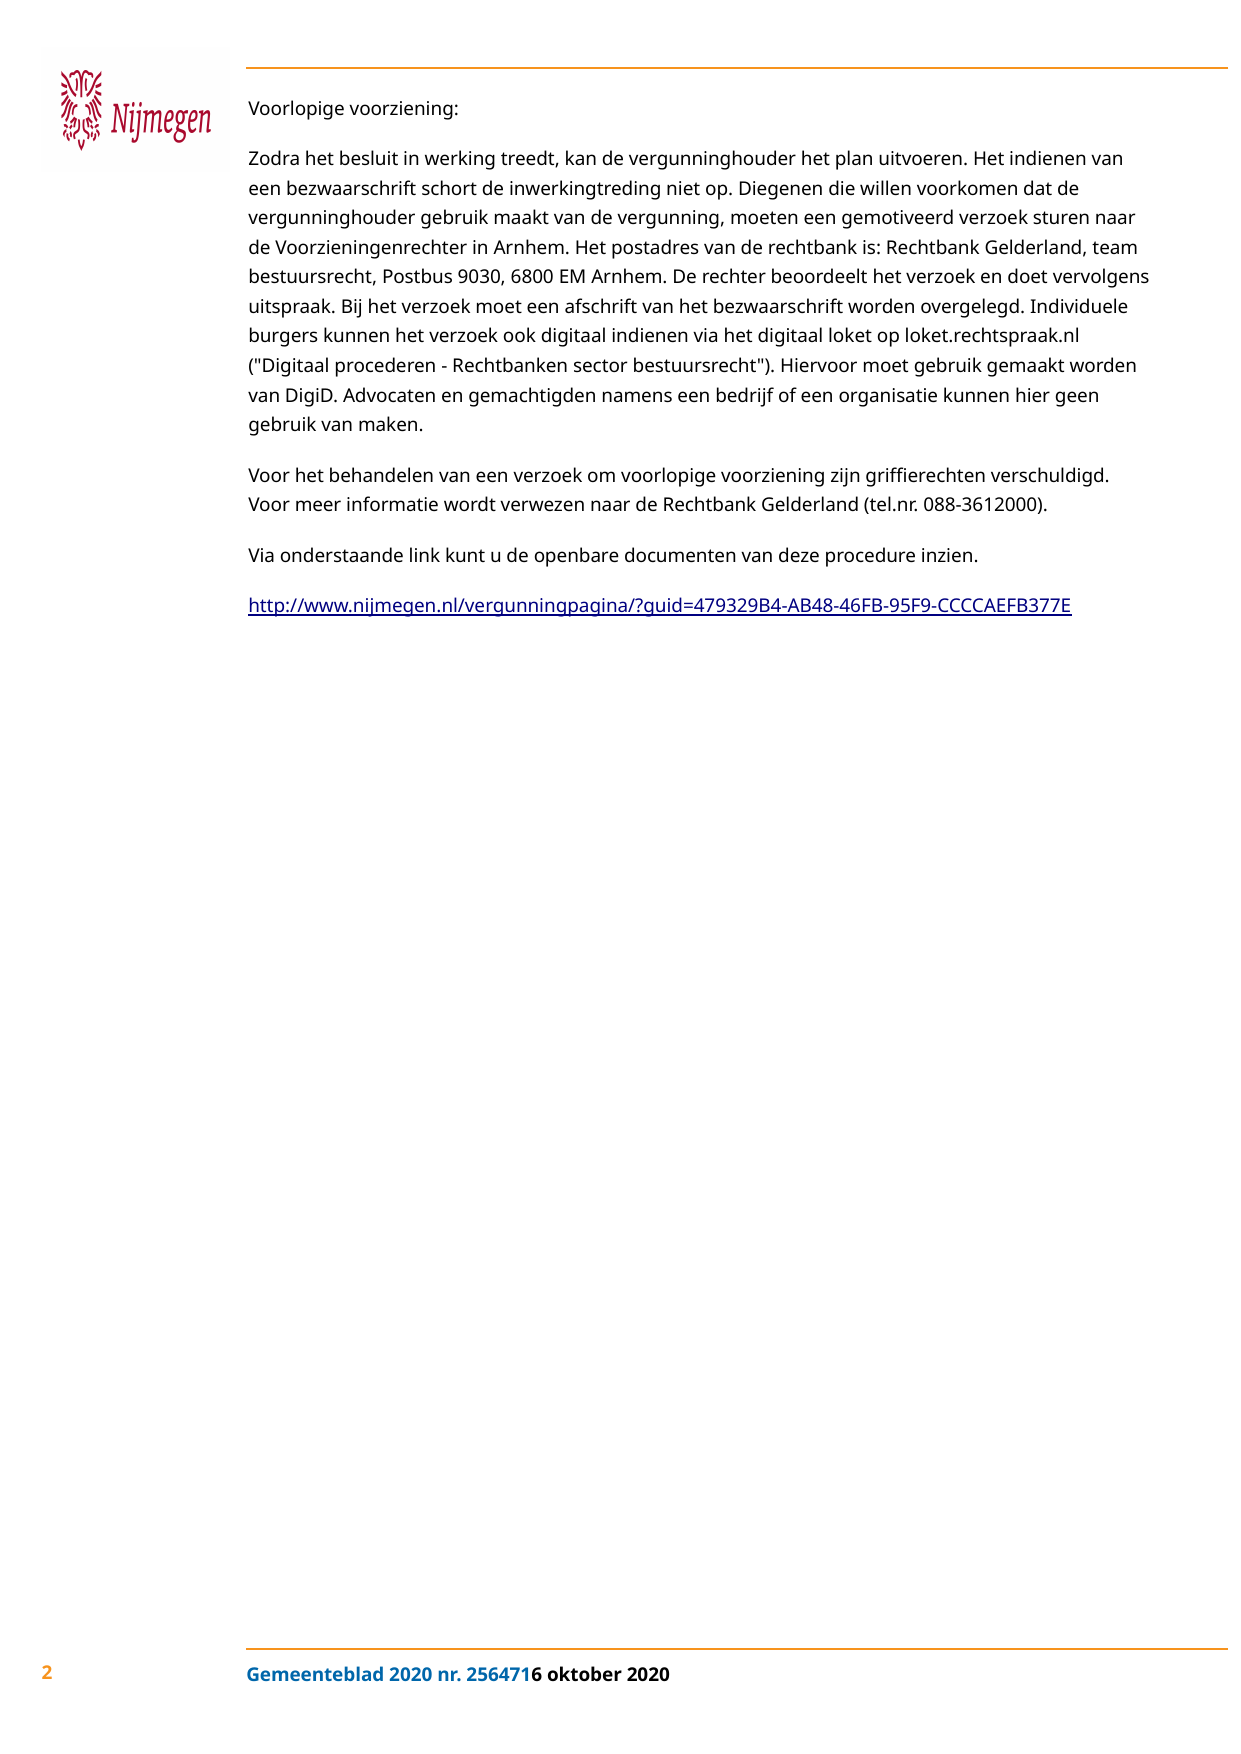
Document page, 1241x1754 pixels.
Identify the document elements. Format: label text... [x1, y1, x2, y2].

text Via onderstaande link kunt u de openbare documenten van deze procedure inzien. [248, 542, 1152, 568]
text http://www.nijmegen.nl/vergunningpagina/?guid=479329B4-AB48-46FB-95F9-CCCCAEFB377E [248, 592, 1152, 618]
text Zodra het besluit in werking treedt, kan de vergunninghouder het plan uitvoeren. Het indienen van een bezwaarschrift schort de inwerkingtreding niet op. Diegenen die willen voorkomen dat de vergunninghouder gebruik maakt van de vergunning, moeten een gemotiveerd verzoek sturen naar de Voorzieningenrechter in Arnhem. Het postadres van de rechtbank is: Rechtbank Gelderland, team bestuursrecht, Postbus 9030, 6800 EM Arnhem. De rechter beoordeelt het verzoek en doet vervolgens uitspraak. Bij het verzoek moet een afschrift van het bezwaarschrift worden overgelegd. Individuele burgers kunnen het verzoek ook digitaal indienen via het digitaal loket op loket.rechtspraak.nl ("Digitaal procederen - Rechtbanken sector bestuursrecht"). Hiervoor moet gebruik gemaakt worden van DigiD. Advocaten en gemachtigden namens een bedrijf of een organisatie kunnen hier geen gebruik van maken. [248, 145, 1152, 437]
text Voor het behandelen van een verzoek om voorlopige voorziening zijn griffierechten verschuldigd. Voor meer informatie wordt verwezen naar de Rechtbank Gelderland (tel.nr. 088-3612000). [248, 462, 1152, 517]
picture [41, 47, 231, 172]
text Voorlopige voorziening: [248, 95, 1152, 121]
